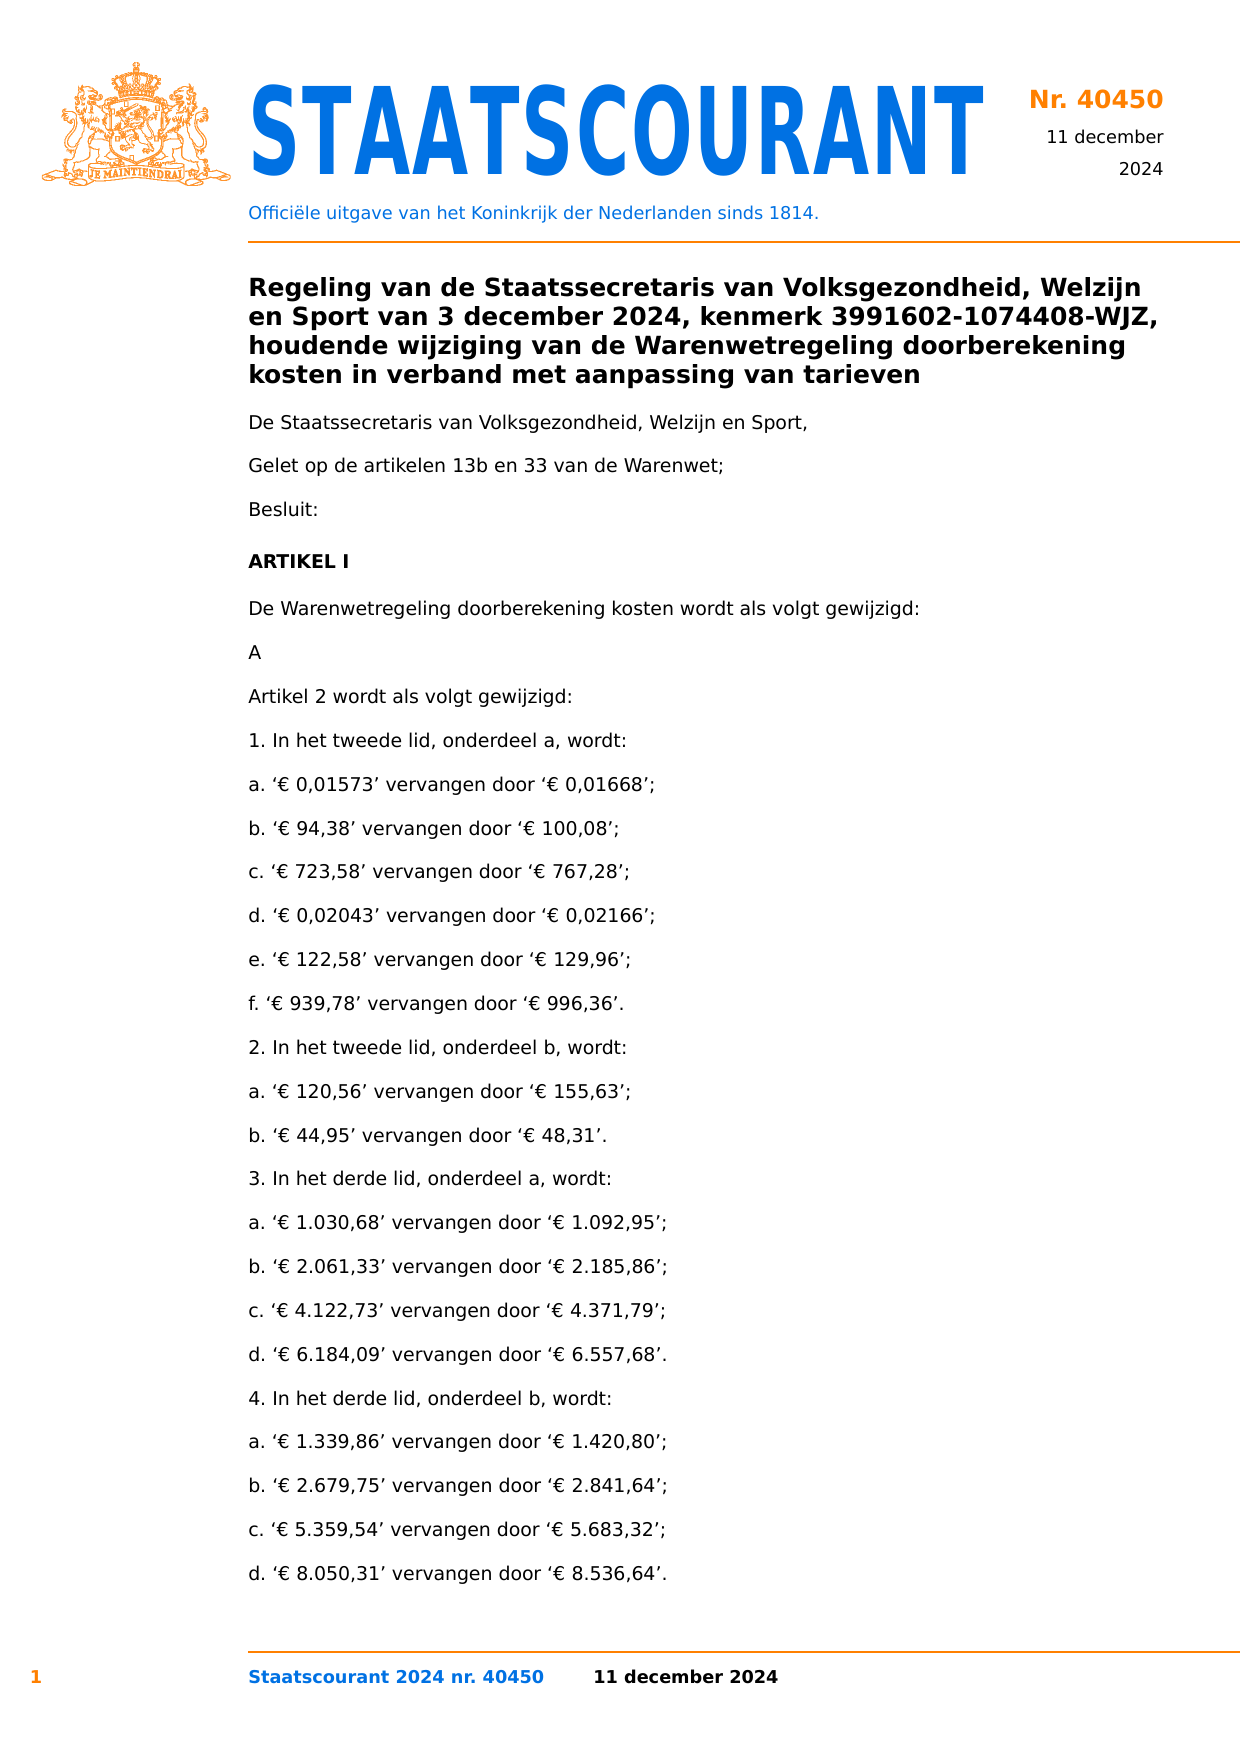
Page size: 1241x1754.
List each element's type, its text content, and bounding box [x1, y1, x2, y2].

text b. ‘€ 2.679,75’ vervangen door ‘€ 2.841,64’; [248, 1475, 1163, 1497]
text 2. In het tweede lid, onderdeel b, wordt: [248, 1037, 1163, 1059]
table_cell 2024 [998, 153, 1240, 203]
text 4. In het derde lid, onderdeel b, wordt: [248, 1388, 1163, 1409]
subtitle Regeling van de Staatssecretaris van Volksgezondheid, Welzijn en Sport van 3 december 2024, kenmerk 3991602-1074408-WJZ, houdende wijziging van de Warenwetregeling doorberekening kosten in verband met aanpassing van tarieven [248, 273, 1163, 390]
text b. ‘€ 94,38’ vervangen door ‘€ 100,08’; [248, 817, 1163, 839]
text A [248, 642, 1163, 664]
text De Staatssecretaris van Volksgezondheid, Welzijn en Sport, [248, 412, 1163, 433]
text a. ‘€ 0,01573’ vervangen door ‘€ 0,01668’; [248, 774, 1163, 796]
text e. ‘€ 122,58’ vervangen door ‘€ 129,96’; [248, 949, 1163, 971]
table_cell 11 december [998, 121, 1240, 153]
table_header [25, 62, 248, 241]
table_header Nr. 40450 [998, 62, 1240, 121]
subtitle ARTIKEL I [248, 551, 1163, 573]
table_cell Officiële uitgave van het Koninkrijk der Nederlanden sinds 1814. [248, 203, 1240, 241]
text Besluit: [248, 499, 1163, 521]
text 3. In het derde lid, onderdeel a, wordt: [248, 1168, 1163, 1190]
text d. ‘€ 8.050,31’ vervangen door ‘€ 8.536,64’. [248, 1563, 1163, 1585]
text a. ‘€ 1.339,86’ vervangen door ‘€ 1.420,80’; [248, 1431, 1163, 1453]
text f. ‘€ 939,78’ vervangen door ‘€ 996,36’. [248, 993, 1163, 1015]
table_header STAATSCOURANT [248, 62, 998, 203]
text c. ‘€ 4.122,73’ vervangen door ‘€ 4.371,79’; [248, 1300, 1163, 1322]
picture [41, 62, 231, 186]
text Gelet op de artikelen 13b en 33 van de Warenwet; [248, 455, 1163, 477]
text a. ‘€ 1.030,68’ vervangen door ‘€ 1.092,95’; [248, 1212, 1163, 1234]
text a. ‘€ 120,56’ vervangen door ‘€ 155,63’; [248, 1081, 1163, 1103]
text c. ‘€ 5.359,54’ vervangen door ‘€ 5.683,32’; [248, 1519, 1163, 1541]
text 1. In het tweede lid, onderdeel a, wordt: [248, 730, 1163, 752]
text b. ‘€ 2.061,33’ vervangen door ‘€ 2.185,86’; [248, 1256, 1163, 1278]
text Artikel 2 wordt als volgt gewijzigd: [248, 686, 1163, 708]
text c. ‘€ 723,58’ vervangen door ‘€ 767,28’; [248, 861, 1163, 883]
text d. ‘€ 0,02043’ vervangen door ‘€ 0,02166’; [248, 905, 1163, 927]
text d. ‘€ 6.184,09’ vervangen door ‘€ 6.557,68’. [248, 1344, 1163, 1366]
text De Warenwetregeling doorberekening kosten wordt als volgt gewijzigd: [248, 598, 1163, 620]
text b. ‘€ 44,95’ vervangen door ‘€ 48,31’. [248, 1124, 1163, 1146]
